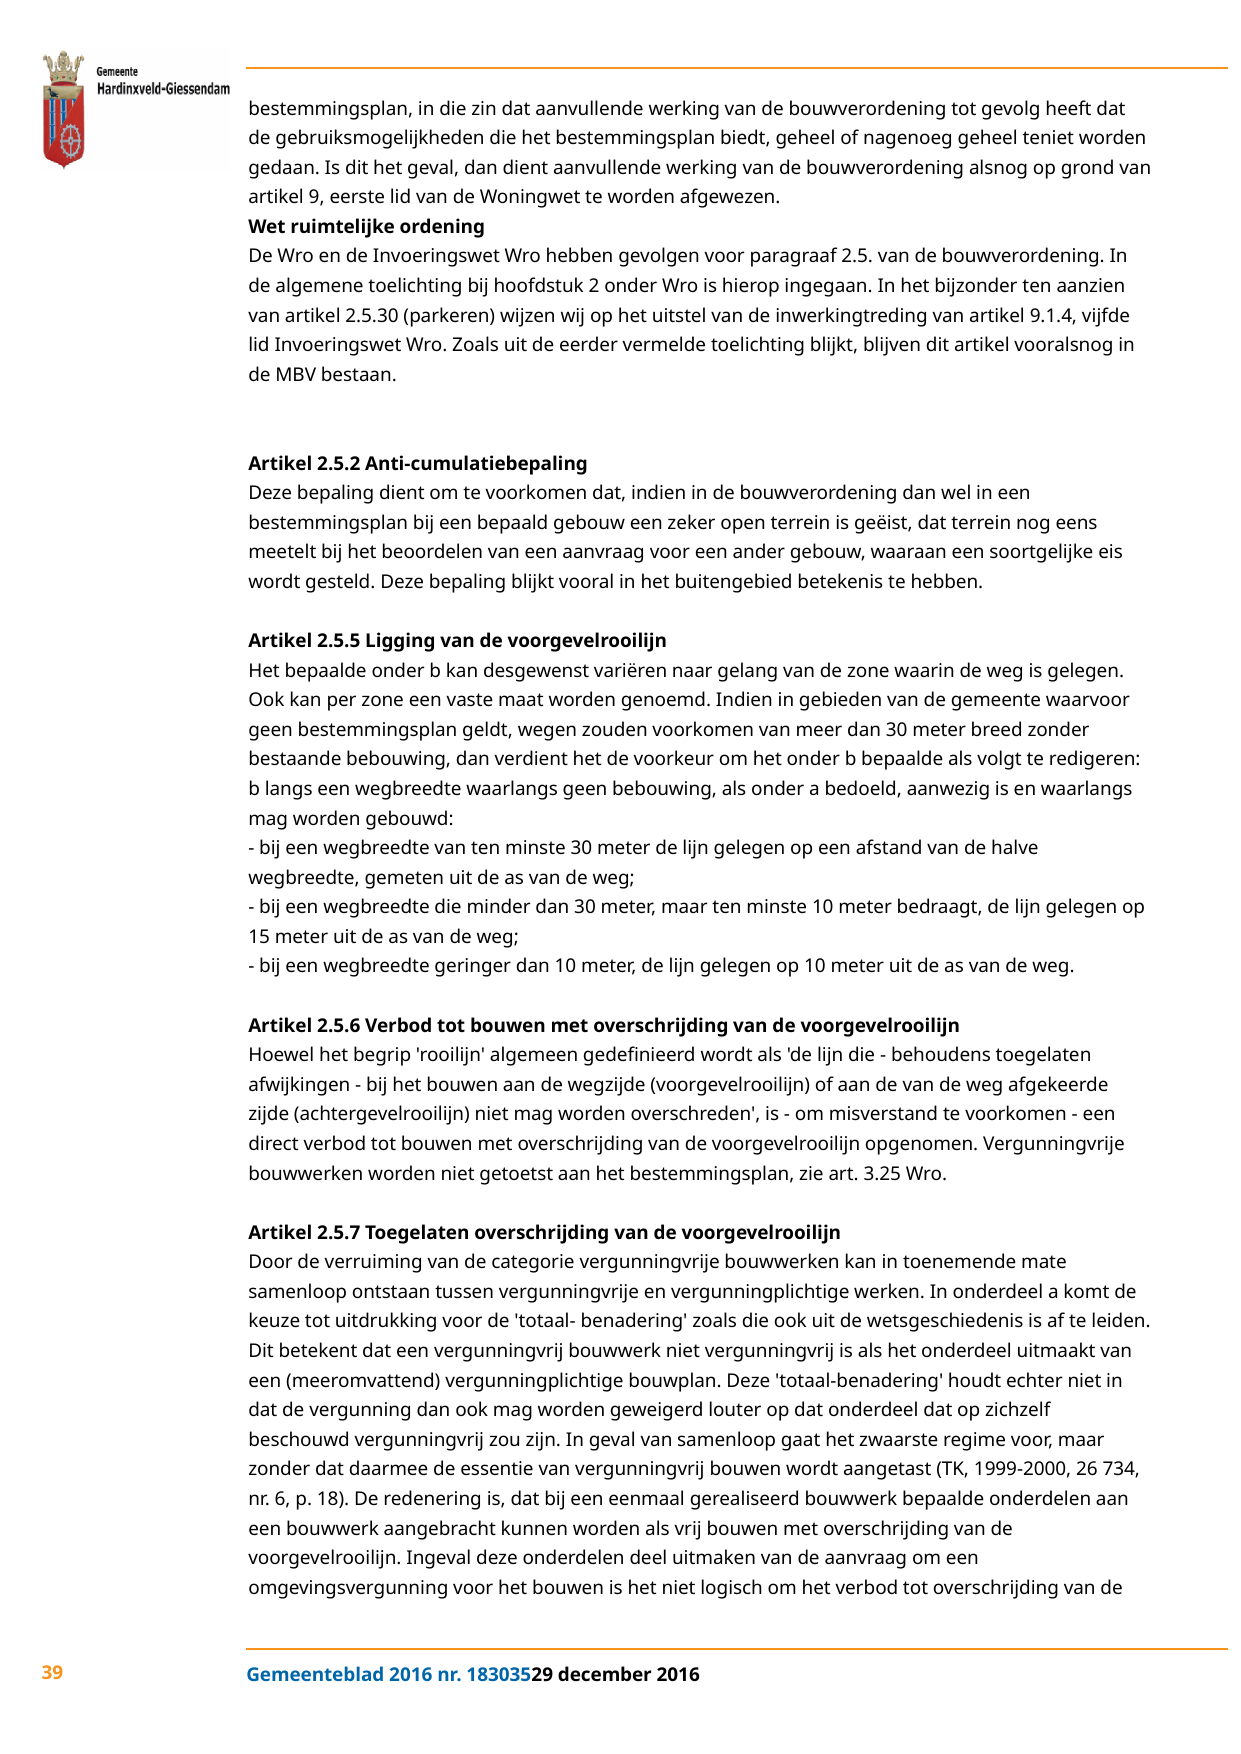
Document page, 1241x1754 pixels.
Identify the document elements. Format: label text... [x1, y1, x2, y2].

text Artikel 2.5.7 Toegelaten overschrijding van de voorgevelrooilijn [248, 1219, 1152, 1245]
text - bij een wegbreedte geringer dan 10 meter, de lijn gelegen op 10 meter uit de as van de weg. [248, 953, 1152, 978]
text Artikel 2.5.2 Anti-cumulatiebepaling [248, 450, 1152, 476]
text Hoewel het begrip 'rooilijn' algemeen gedefinieerd wordt als 'de lijn die - behoudens toegelaten afwijkingen - bij het bouwen aan de wegzijde (voorgevelrooilijn) of aan de van de weg afgekeerde zijde (achtergevelrooilijn) niet mag worden overschreden', is - om misverstand te voorkomen - een direct verbod tot bouwen met overschrijding van de voorgevelrooilijn opgenomen. Vergunningvrije bouwwerken worden niet getoetst aan het bestemmingsplan, zie art. 3.25 Wro. [248, 1041, 1152, 1186]
text b langs een wegbreedte waarlangs geen bebouwing, als onder a bedoeld, aanwezig is en waarlangs mag worden gebouwd: [248, 775, 1152, 831]
text Artikel 2.5.6 Verbod tot bouwen met overschrijding van de voorgevelrooilijn [248, 1012, 1152, 1038]
picture [41, 47, 231, 172]
text De Wro en de Invoeringswet Wro hebben gevolgen voor paragraaf 2.5. van de bouwverordening. In de algemene toelichting bij hoofdstuk 2 onder Wro is hierop ingegaan. In het bijzonder ten aanzien van artikel 2.5.30 (parkeren) wijzen wij op het uitstel van de inwerkingtreding van artikel 9.1.4, vijfde lid Invoeringswet Wro. Zoals uit de eerder vermelde toelichting blijkt, blijven dit artikel vooralsnog in de MBV bestaan. [248, 243, 1152, 387]
text Door de verruiming van de categorie vergunningvrije bouwwerken kan in toenemende mate samenloop ontstaan tussen vergunningvrije en vergunningplichtige werken. In onderdeel a komt de keuze tot uitdrukking voor de 'totaal- benadering' zoals die ook uit de wetsgeschiedenis is af te leiden. Dit betekent dat een vergunningvrij bouwwerk niet vergunningvrij is als het onderdeel uitmaakt van een (meeromvattend) vergunningplichtige bouwplan. Deze 'totaal-benadering' houdt echter niet in dat de vergunning dan ook mag worden geweigerd louter op dat onderdeel dat op zichzelf beschouwd vergunningvrij zou zijn. In geval van samenloop gaat het zwaarste regime voor, maar zonder dat daarmee de essentie van vergunningvrij bouwen wordt aangetast (TK, 1999-2000, 26 734, nr. 6, p. 18). De redenering is, dat bij een eenmaal gerealiseerd bouwwerk bepaalde onderdelen aan een bouwwerk aangebracht kunnen worden als vrij bouwen met overschrijding van de voorgevelrooilijn. Ingeval deze onderdelen deel uitmaken van de aanvraag om een omgevingsvergunning voor het bouwen is het niet logisch om het verbod tot overschrijding van de [248, 1248, 1152, 1600]
text Artikel 2.5.5 Ligging van de voorgevelrooilijn [248, 627, 1152, 653]
text - bij een wegbreedte die minder dan 30 meter, maar ten minste 10 meter bedraagt, de lijn gelegen op 15 meter uit de as van de weg; [248, 893, 1152, 949]
text Deze bepaling dient om te voorkomen dat, indien in de bouwverordening dan wel in een bestemmingsplan bij een bepaald gebouw een zeker open terrein is geëist, dat terrein nog eens meetelt bij het beoordelen van een aanvraag voor een ander gebouw, waaraan een soortgelijke eis wordt gesteld. Deze bepaling blijkt vooral in het buitengebied betekenis te hebben. [248, 479, 1152, 594]
text bestemmingsplan, in die zin dat aanvullende werking van de bouwverordening tot gevolg heeft dat de gebruiksmogelijkheden die het bestemmingsplan biedt, geheel of nagenoeg geheel teniet worden gedaan. Is dit het geval, dan dient aanvullende werking van de bouwverordening alsnog op grond van artikel 9, eerste lid van de Woningwet te worden afgewezen. [248, 95, 1152, 209]
text Wet ruimtelijke ordening [248, 213, 1152, 239]
text Het bepaalde onder b kan desgewenst variëren naar gelang van de zone waarin de weg is gelegen. Ook kan per zone een vaste maat worden genoemd. Indien in gebieden van de gemeente waarvoor geen bestemmingsplan geldt, wegen zouden voorkomen van meer dan 30 meter breed zonder bestaande bebouwing, dan verdient het de voorkeur om het onder b bepaalde als volgt te redigeren: [248, 657, 1152, 771]
text - bij een wegbreedte van ten minste 30 meter de lijn gelegen op een afstand van de halve wegbreedte, gemeten uit de as van de weg; [248, 834, 1152, 890]
